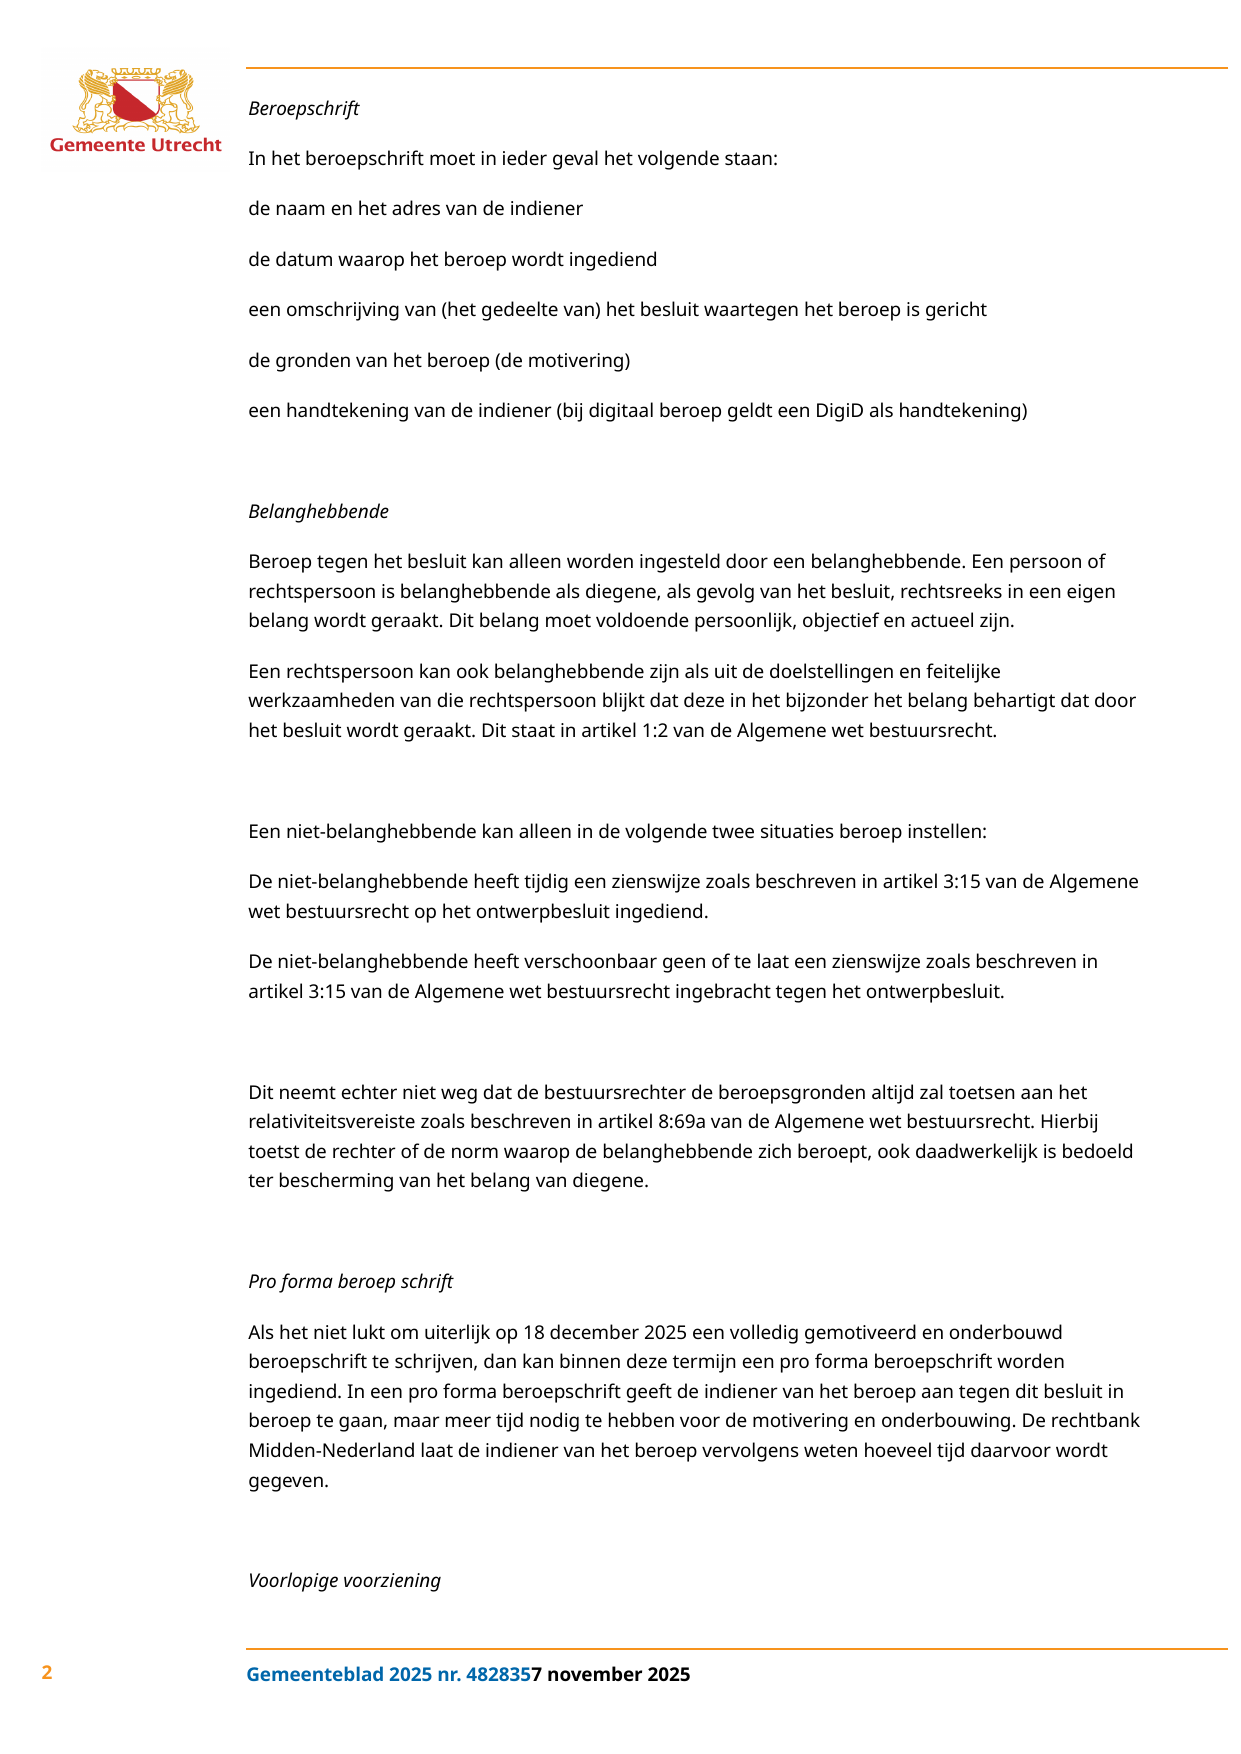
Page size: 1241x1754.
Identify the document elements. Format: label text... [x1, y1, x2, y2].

text Beroepschrift [248, 95, 1152, 121]
picture [41, 47, 231, 172]
text Als het niet lukt om uiterlijk op 18 december 2025 een volledig gemotiveerd en onderbouwd beroepschrift te schrijven, dan kan binnen deze termijn een pro forma beroepschrift worden ingediend. In een pro forma beroepschrift geeft de indiener van het beroep aan tegen dit besluit in beroep te gaan, maar meer tijd nodig te hebben voor de motivering en onderbouwing. De rechtbank Midden-Nederland laat de indiener van het beroep vervolgens weten hoeveel tijd daarvoor wordt gegeven. [248, 1319, 1152, 1493]
text De niet-belanghebbende heeft tijdig een zienswijze zoals beschreven in artikel 3:15 van de Algemene wet bestuursrecht op het ontwerpbesluit ingediend. [248, 868, 1152, 924]
text een handtekening van de indiener (bij digitaal beroep geldt een DigiD als handtekening) [248, 397, 1152, 423]
text Beroep tegen het besluit kan alleen worden ingesteld door een belanghebbende. Een persoon of rechtspersoon is belanghebbende als diegene, als gevolg van het besluit, rechtsreeks in een eigen belang wordt geraakt. Dit belang moet voldoende persoonlijk, objectief en actueel zijn. [248, 548, 1152, 633]
text de gronden van het beroep (de motivering) [248, 347, 1152, 373]
text de naam en het adres van de indiener [248, 196, 1152, 221]
text De niet-belanghebbende heeft verschoonbaar geen of te laat een zienswijze zoals beschreven in artikel 3:15 van de Algemene wet bestuursrecht ingebracht tegen het ontwerpbesluit. [248, 948, 1152, 1004]
text Een niet-belanghebbende kan alleen in de volgende twee situaties beroep instellen: [248, 818, 1152, 844]
text Een rechtspersoon kan ook belanghebbende zijn als uit de doelstellingen en feitelijke werkzaamheden van die rechtspersoon blijkt dat deze in het bijzonder het belang behartigt dat door het besluit wordt geraakt. Dit staat in artikel 1:2 van de Algemene wet bestuursrecht. [248, 658, 1152, 743]
text een omschrijving van (het gedeelte van) het besluit waartegen het beroep is gericht [248, 296, 1152, 322]
text Dit neemt echter niet weg dat de bestuursrechter de beroepsgronden altijd zal toetsen aan het relativiteitsvereiste zoals beschreven in artikel 8:69a van de Algemene wet bestuursrecht. Hierbij toetst de rechter of de norm waarop de belanghebbende zich beroept, ook daadwerkelijk is bedoeld ter bescherming van het belang van diegene. [248, 1079, 1152, 1193]
text Pro forma beroep schrift [248, 1268, 1152, 1294]
text Belanghebbende [248, 498, 1152, 524]
text de datum waarop het beroep wordt ingediend [248, 246, 1152, 272]
text Voorlopige voorziening [248, 1568, 1152, 1593]
text In het beroepschrift moet in ieder geval het volgende staan: [248, 145, 1152, 171]
